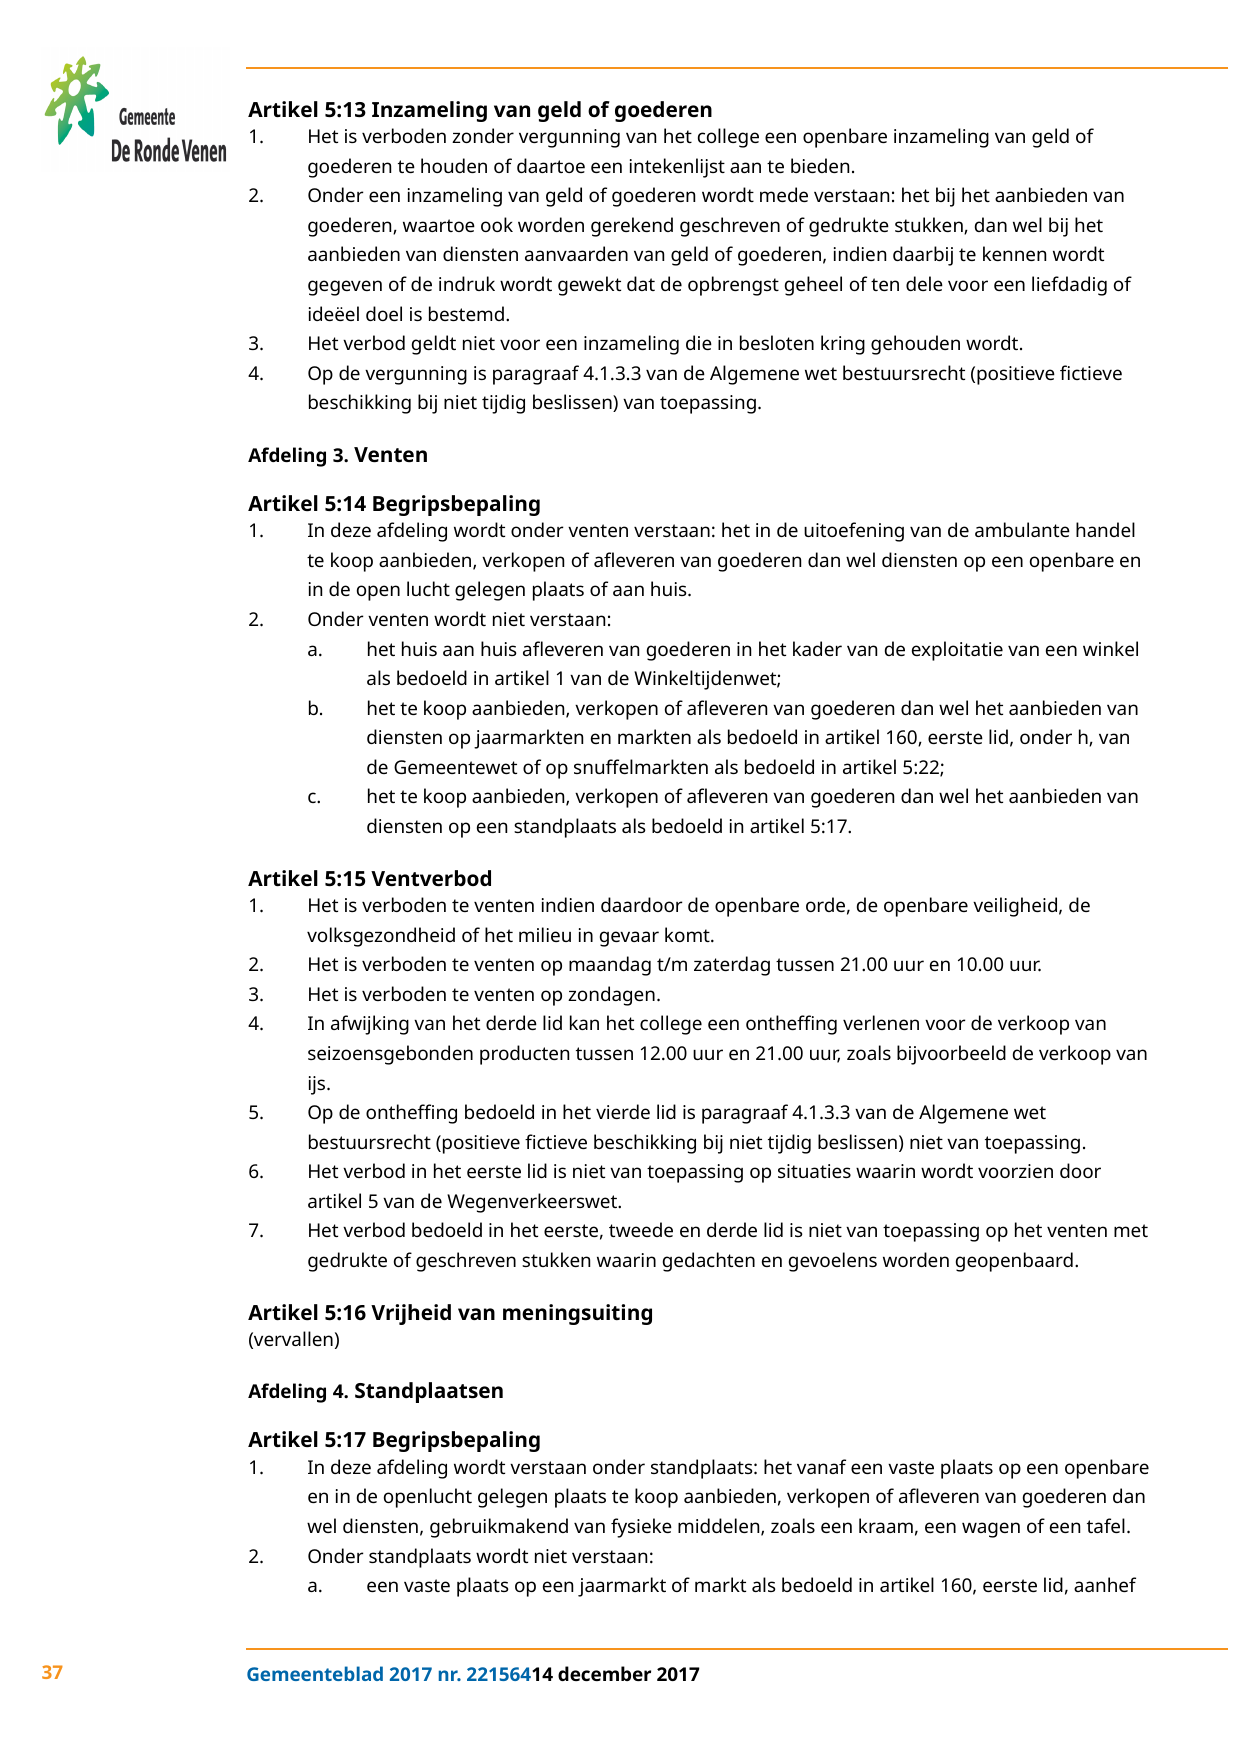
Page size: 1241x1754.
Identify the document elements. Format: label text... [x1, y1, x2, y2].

picture [41, 47, 231, 172]
text Artikel 5:15 Ventverbod [248, 864, 1152, 892]
text (vervallen) [248, 1326, 1152, 1352]
list een vaste plaats op een jaarmarkt of markt als bedoeld in artikel 160, eerste lid, aanhef [307, 1572, 1152, 1598]
list Onder venten wordt niet verstaan: [248, 606, 1152, 632]
list Op de vergunning is paragraaf 4.1.3.3 van de Algemene wet bestuursrecht (positieve fictieve beschikking bij niet tijdig beslissen) van toepassing. [248, 360, 1152, 415]
text Artikel 5:16 Vrijheid van meningsuiting [248, 1298, 1152, 1326]
list Het verbod bedoeld in het eerste, tweede en derde lid is niet van toepassing op het venten met gedrukte of geschreven stukken waarin gedachten en gevoelens worden geopenbaard. [248, 1218, 1152, 1273]
list Onder een inzameling van geld of goederen wordt mede verstaan: het bij het aanbieden van goederen, waartoe ook worden gerekend geschreven of gedrukte stukken, dan wel bij het aanbieden van diensten aanvaarden van geld of goederen, indien daarbij te kennen wordt gegeven of de indruk wordt gewekt dat de opbrengst geheel of ten dele voor een liefdadig of ideëel doel is bestemd. [248, 182, 1152, 326]
list Het verbod geldt niet voor een inzameling die in besloten kring gehouden wordt. [248, 330, 1152, 356]
list In deze afdeling wordt onder venten verstaan: het in de uitoefening van de ambulante handel te koop aanbieden, verkopen of afleveren van goederen dan wel diensten op een openbare en in de open lucht gelegen plaats of aan huis. [248, 517, 1152, 602]
list Het verbod in het eerste lid is niet van toepassing op situaties waarin wordt voorzien door artikel 5 van de Wegenverkeerswet. [248, 1158, 1152, 1214]
text Artikel 5:17 Begripsbepaling [248, 1426, 1152, 1454]
list In deze afdeling wordt verstaan onder standplaats: het vanaf een vaste plaats op een openbare en in de openlucht gelegen plaats te koop aanbieden, verkopen of afleveren van goederen dan wel diensten, gebruikmakend van fysieke middelen, zoals een kraam, een wagen of een tafel. [248, 1454, 1152, 1539]
list Het is verboden zonder vergunning van het college een openbare inzameling van geld of goederen te houden of daartoe een intekenlijst aan te bieden. [248, 123, 1152, 178]
list Het is verboden te venten op maandag t/m zaterdag tussen 21.00 uur en 10.00 uur. [248, 951, 1152, 977]
list Op de ontheffing bedoeld in het vierde lid is paragraaf 4.1.3.3 van de Algemene wet bestuursrecht (positieve fictieve beschikking bij niet tijdig beslissen) niet van toepassing. [248, 1099, 1152, 1154]
text Artikel 5:13 Inzameling van geld of goederen [248, 95, 1152, 123]
text Afdeling 4. Standplaatsen [248, 1376, 1152, 1405]
list het te koop aanbieden, verkopen of afleveren van goederen dan wel het aanbieden van diensten op jaarmarkten en markten als bedoeld in artikel 160, eerste lid, onder h, van de Gemeentewet of op snuffelmarkten als bedoeld in artikel 5:22; [307, 695, 1152, 780]
list In afwijking van het derde lid kan het college een ontheffing verlenen voor de verkoop van seizoensgebonden producten tussen 12.00 uur en 21.00 uur, zoals bijvoorbeeld de verkoop van ijs. [248, 1011, 1152, 1095]
list Het is verboden te venten op zondagen. [248, 981, 1152, 1007]
text Artikel 5:14 Begripsbepaling [248, 489, 1152, 517]
list Het is verboden te venten indien daardoor de openbare orde, de openbare veiligheid, de volksgezondheid of het milieu in gevaar komt. [248, 892, 1152, 947]
list Onder standplaats wordt niet verstaan: [248, 1543, 1152, 1568]
list het huis aan huis afleveren van goederen in het kader van de exploitatie van een winkel als bedoeld in artikel 1 van de Winkeltijdenwet; [307, 636, 1152, 691]
text Afdeling 3. Venten [248, 440, 1152, 468]
list het te koop aanbieden, verkopen of afleveren van goederen dan wel het aanbieden van diensten op een standplaats als bedoeld in artikel 5:17. [307, 784, 1152, 839]
